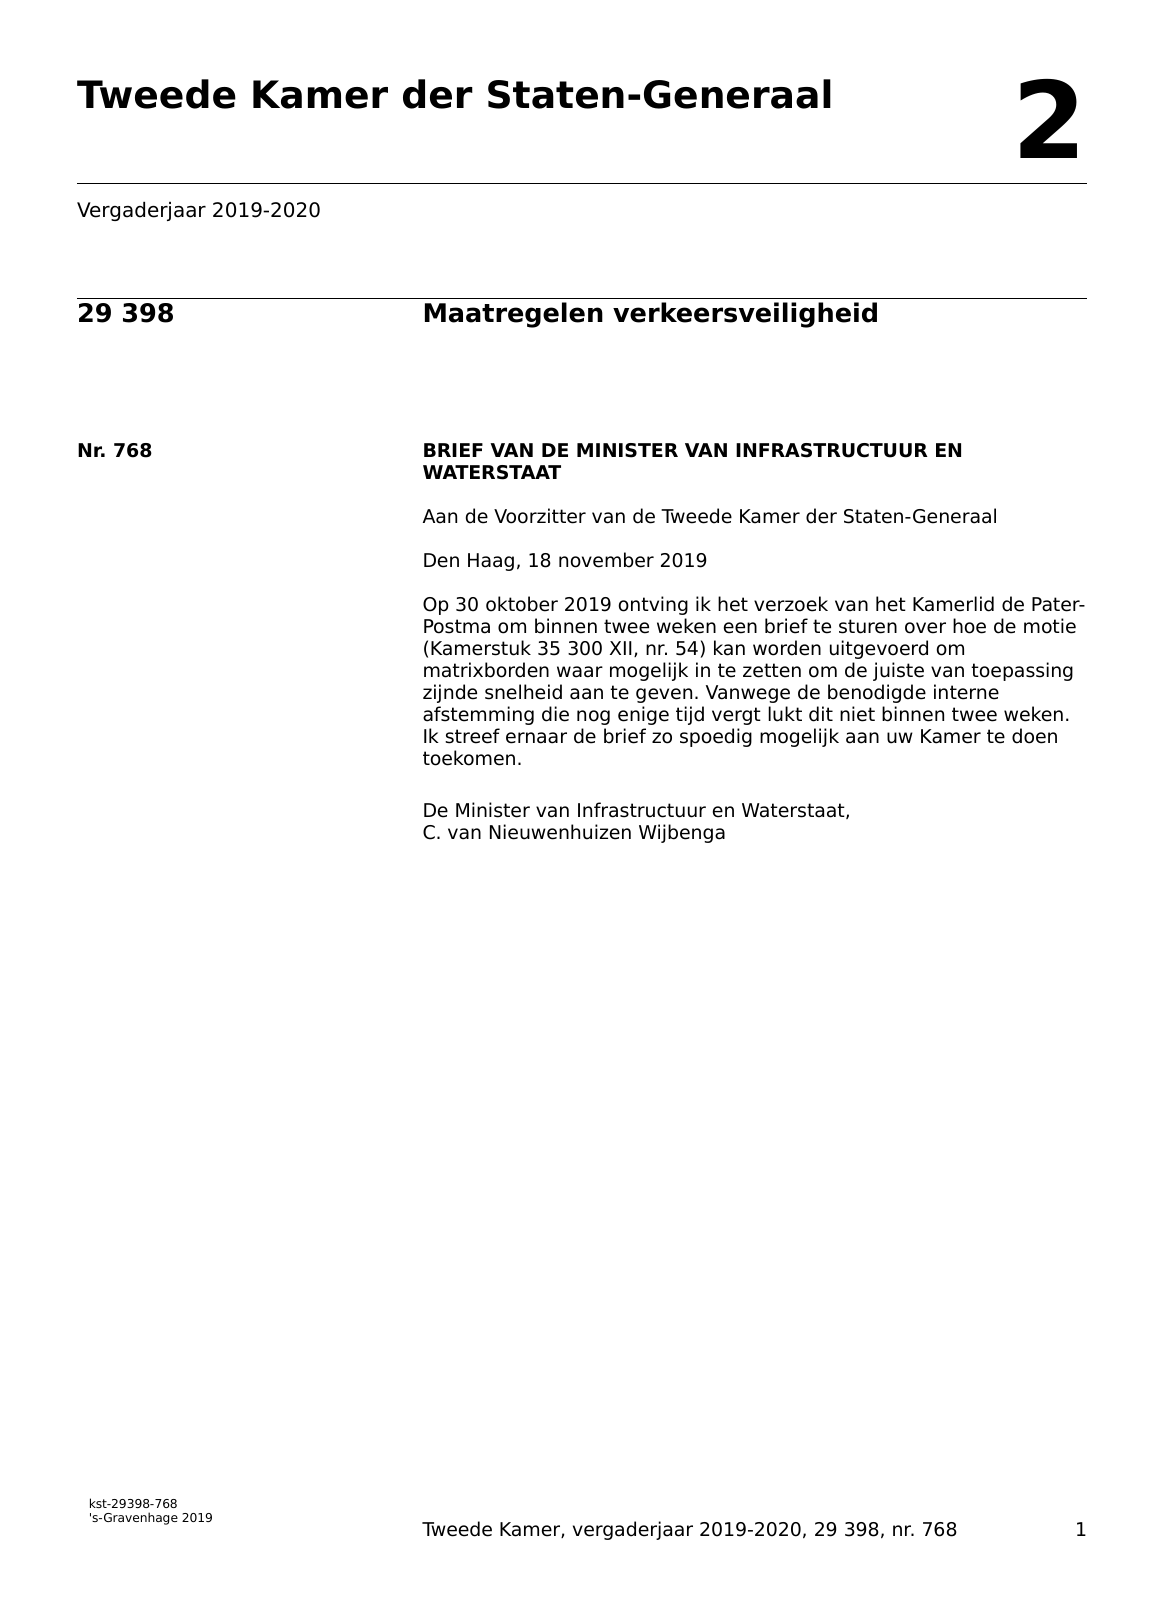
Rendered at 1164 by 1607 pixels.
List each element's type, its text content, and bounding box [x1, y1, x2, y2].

table_cell Vergaderjaar 2019-2020 [77, 184, 1087, 298]
subtitle Nr. 768 BRIEF VAN DE MINISTER VAN INFRASTRUCTUUR EN WATERSTAAT [77, 440, 1087, 484]
text kst-29398-768 [88, 1497, 323, 1511]
text 's-Gravenhage 2019 [88, 1511, 323, 1525]
subtitle 29 398 Maatregelen verkeersveiligheid [77, 299, 1087, 329]
text Aan de Voorzitter van de Tweede Kamer der Staten-Generaal [422, 506, 1087, 528]
text Op 30 oktober 2019 ontving ik het verzoek van het Kamerlid de Pater-Postma om binnen twee weken een brief te sturen over hoe de motie (Kamerstuk 35 300 XII, nr. 54) kan worden uitgevoerd om matrixborden waar mogelijk in te zetten om de juiste van toepassing zijnde snelheid aan te geven. Vanwege de benodigde interne afstemming die nog enige tijd vergt lukt dit niet binnen twee weken. Ik streef ernaar de brief zo spoedig mogelijk aan uw Kamer te doen toekomen. [422, 594, 1087, 770]
text Den Haag, 18 november 2019 [422, 550, 1087, 572]
table_header Tweede Kamer der Staten-Generaal [77, 59, 886, 183]
text De Minister van Infrastructuur en Waterstaat, C. van Nieuwenhuizen Wijbenga [422, 800, 1087, 844]
table_header 2 [886, 59, 1087, 183]
